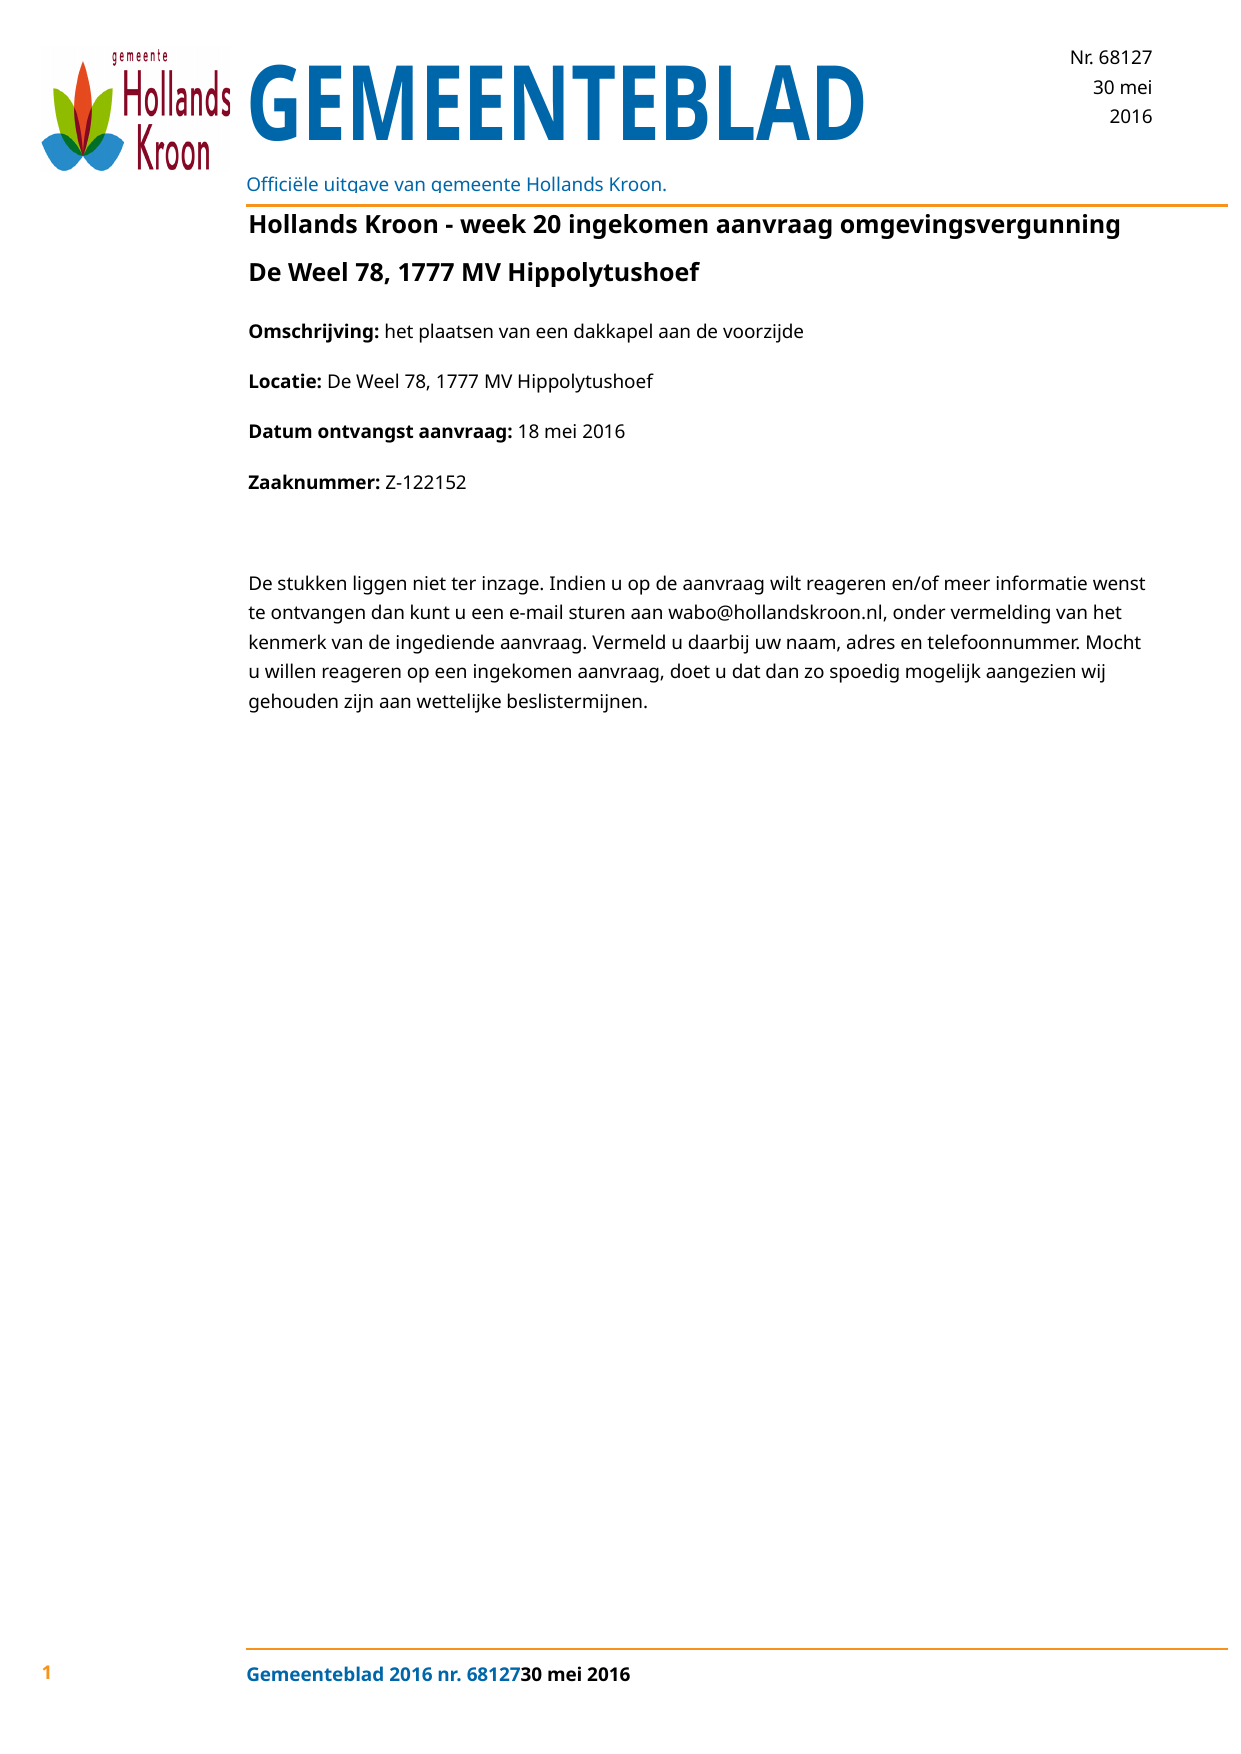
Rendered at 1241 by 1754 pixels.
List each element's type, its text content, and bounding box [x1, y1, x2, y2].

text Datum ontvangst aanvraag: 18 mei 2016 [248, 419, 1152, 444]
text Zaaknummer: Z-122152 [248, 469, 1152, 495]
picture [41, 47, 231, 172]
text Locatie: De Weel 78, 1777 MV Hippolytushoef [248, 368, 1152, 394]
text De stukken liggen niet ter inzage. Indien u op de aanvraag wilt reageren en/of meer informatie wenst te ontvangen dan kunt u een e-mail sturen aan wabo@hollandskroon.nl, onder vermelding van het kenmerk van de ingediende aanvraag. Vermeld u daarbij uw naam, adres en telefoonnummer. Mocht u willen reageren op een ingekomen aanvraag, doet u dat dan zo spoedig mogelijk aangezien wij gehouden zijn aan wettelijke beslistermijnen. [248, 570, 1152, 714]
text Omschrijving: het plaatsen van een dakkapel aan de voorzijde [248, 318, 1152, 344]
text Hollands Kroon - week 20 ingekomen aanvraag omgevingsvergunning De Weel 78, 1777 MV Hippolytushoef [248, 207, 1152, 288]
